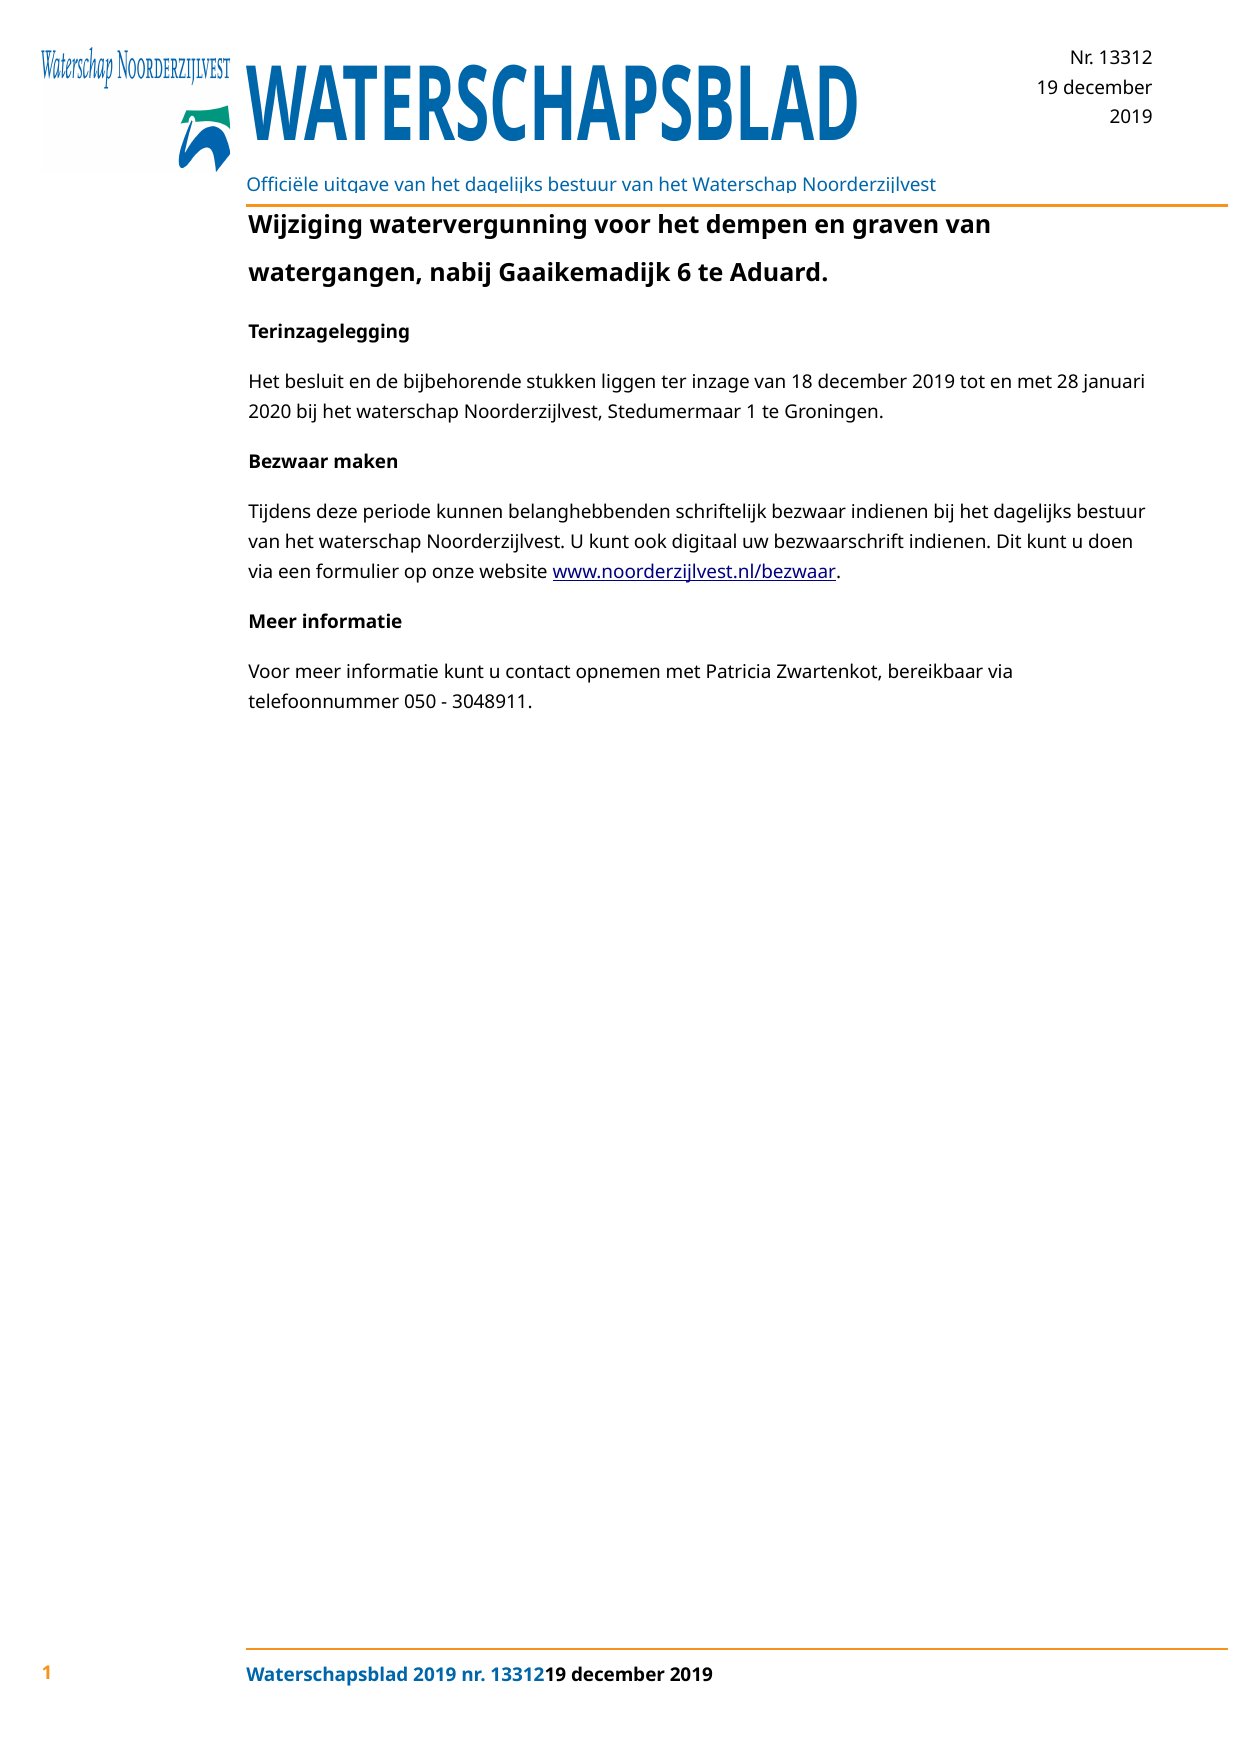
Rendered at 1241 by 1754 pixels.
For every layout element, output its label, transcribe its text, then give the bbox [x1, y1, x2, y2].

text Tijdens deze periode kunnen belanghebbenden schriftelijk bezwaar indienen bij het dagelijks bestuur van het waterschap Noorderzijlvest. U kunt ook digitaal uw bezwaarschrift indienen. Dit kunt u doen via een formulier op onze website www.noorderzijlvest.nl/bezwaar. [248, 499, 1152, 584]
text Voor meer informatie kunt u contact opnemen met Patricia Zwartenkot, bereikbaar via telefoonnummer 050 - 3048911. [248, 659, 1152, 714]
text Het besluit en de bijbehorende stukken liggen ter inzage van 18 december 2019 tot en met 28 januari 2020 bij het waterschap Noorderzijlvest, Stedumermaar 1 te Groningen. [248, 368, 1152, 424]
text Wijziging watervergunning voor het dempen en graven van watergangen, nabij Gaaikemadijk 6 te Aduard. [248, 207, 1152, 288]
picture [41, 47, 231, 172]
text Meer informatie [248, 608, 1152, 634]
text Bezwaar maken [248, 448, 1152, 474]
text Terinzagelegging [248, 318, 1152, 344]
